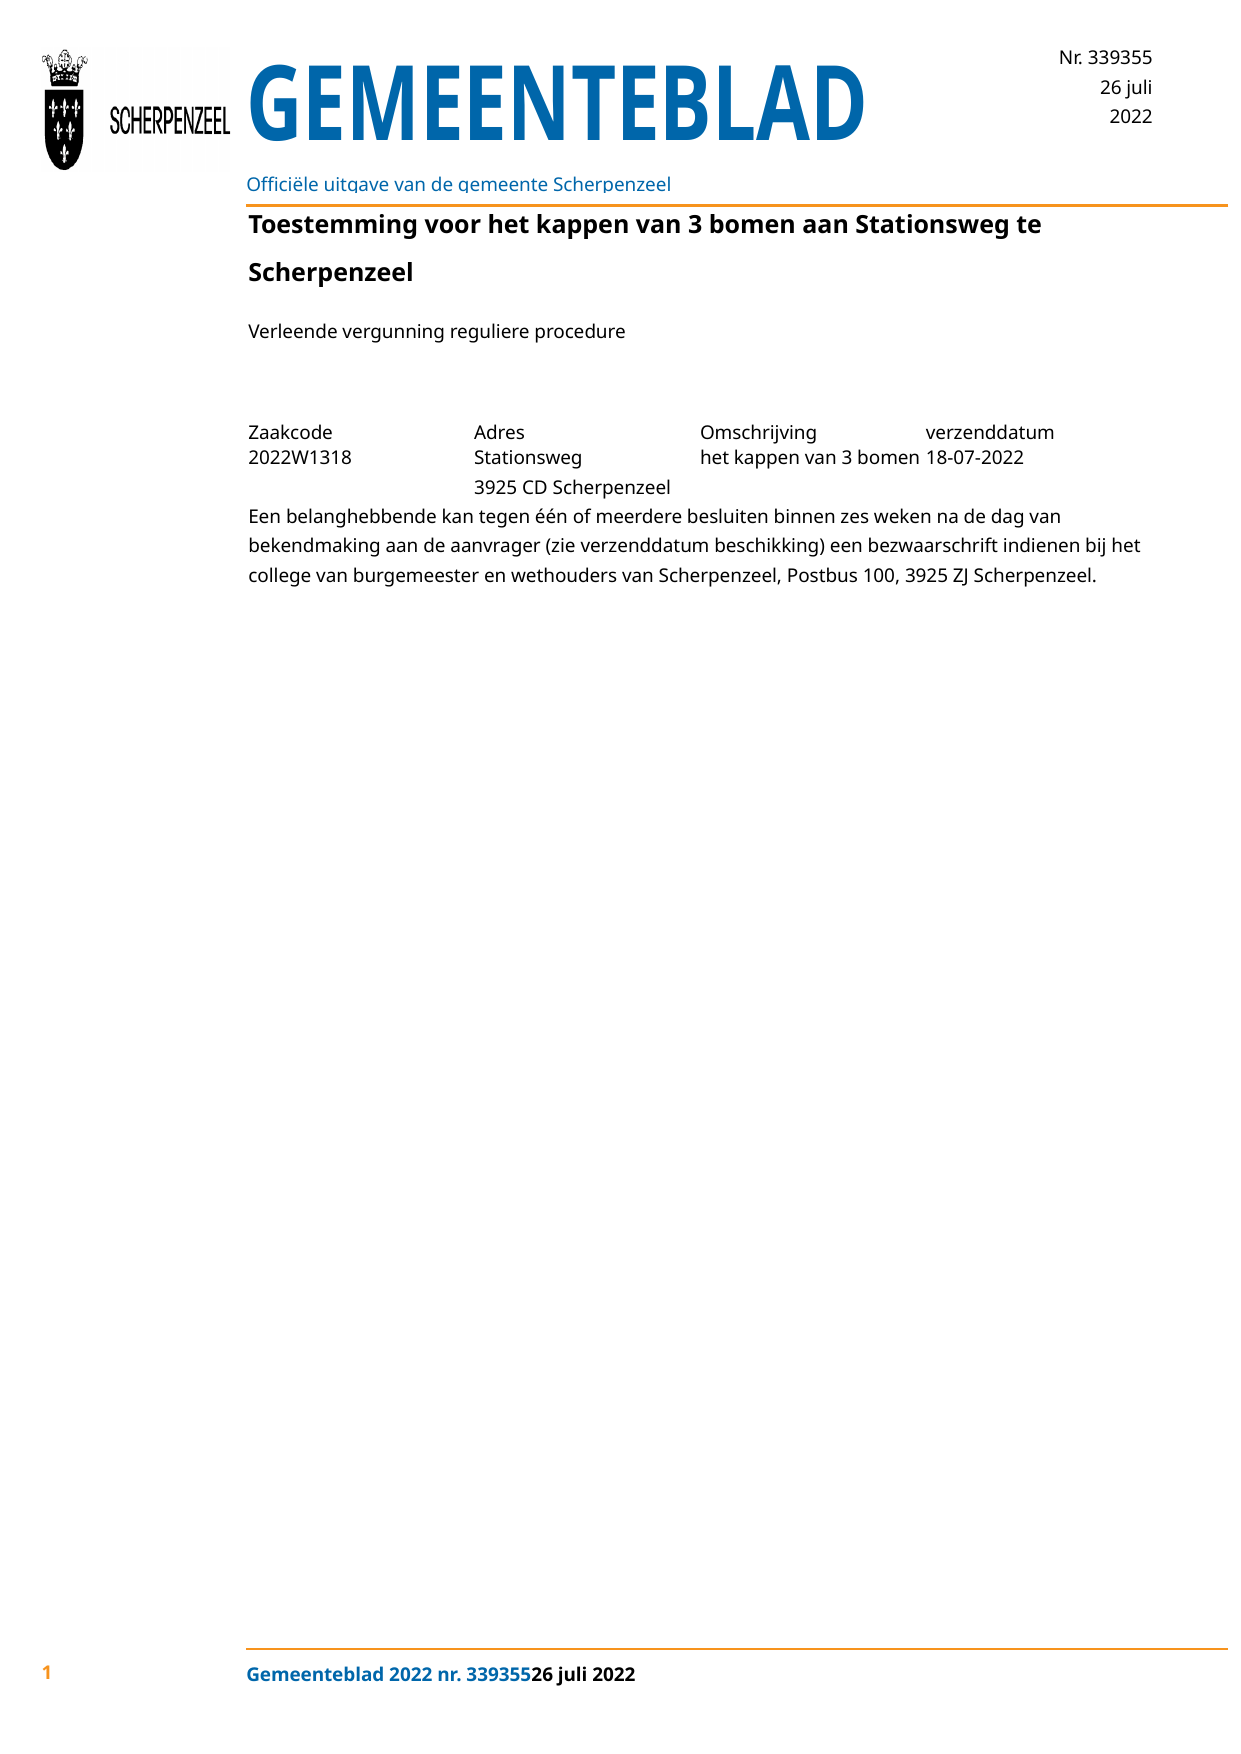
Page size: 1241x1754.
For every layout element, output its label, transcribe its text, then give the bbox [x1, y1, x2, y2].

table_header verzenddatum [926, 419, 1152, 444]
table_cell het kappen van 3 bomen [700, 445, 926, 500]
table_header Omschrijving [700, 419, 926, 444]
text Een belanghebbende kan tegen één of meerdere besluiten binnen zes weken na de dag van bekendmaking aan de aanvrager (zie verzenddatum beschikking) een bezwaarschrift indienen bij het college van burgemeester en wethouders van Scherpenzeel, Postbus 100, 3925 ZJ Scherpenzeel. [248, 503, 1152, 588]
table_cell Stationsweg 3925 CD Scherpenzeel [474, 445, 700, 500]
text Toestemming voor het kappen van 3 bomen aan Stationsweg te Scherpenzeel [248, 207, 1152, 288]
table_cell 18-07-2022 [926, 445, 1152, 500]
table_cell 2022W1318 [248, 445, 474, 500]
table_header Zaakcode [248, 419, 474, 444]
picture [41, 47, 231, 172]
text Verleende vergunning reguliere procedure [248, 318, 1152, 344]
table_header Adres [474, 419, 700, 444]
